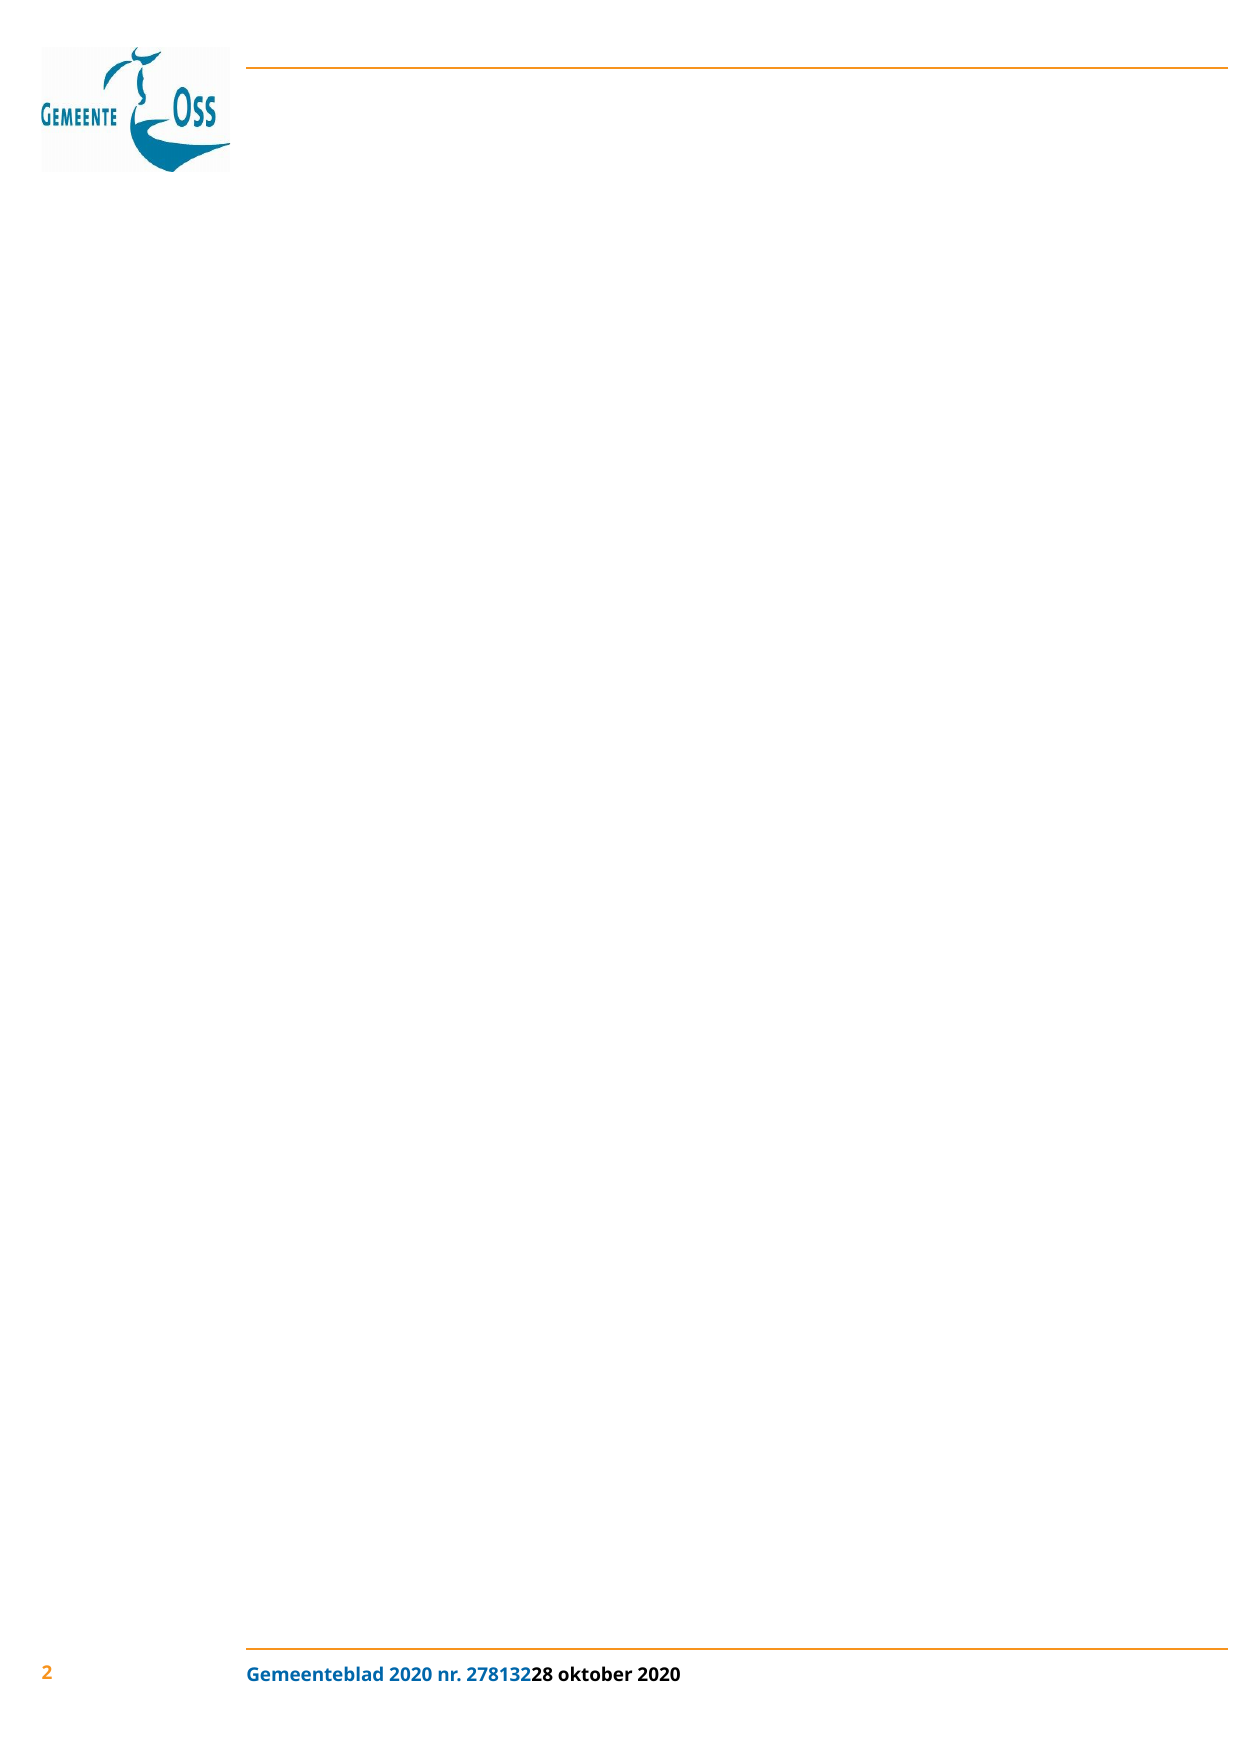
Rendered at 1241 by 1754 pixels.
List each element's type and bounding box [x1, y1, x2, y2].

picture [41, 47, 231, 172]
